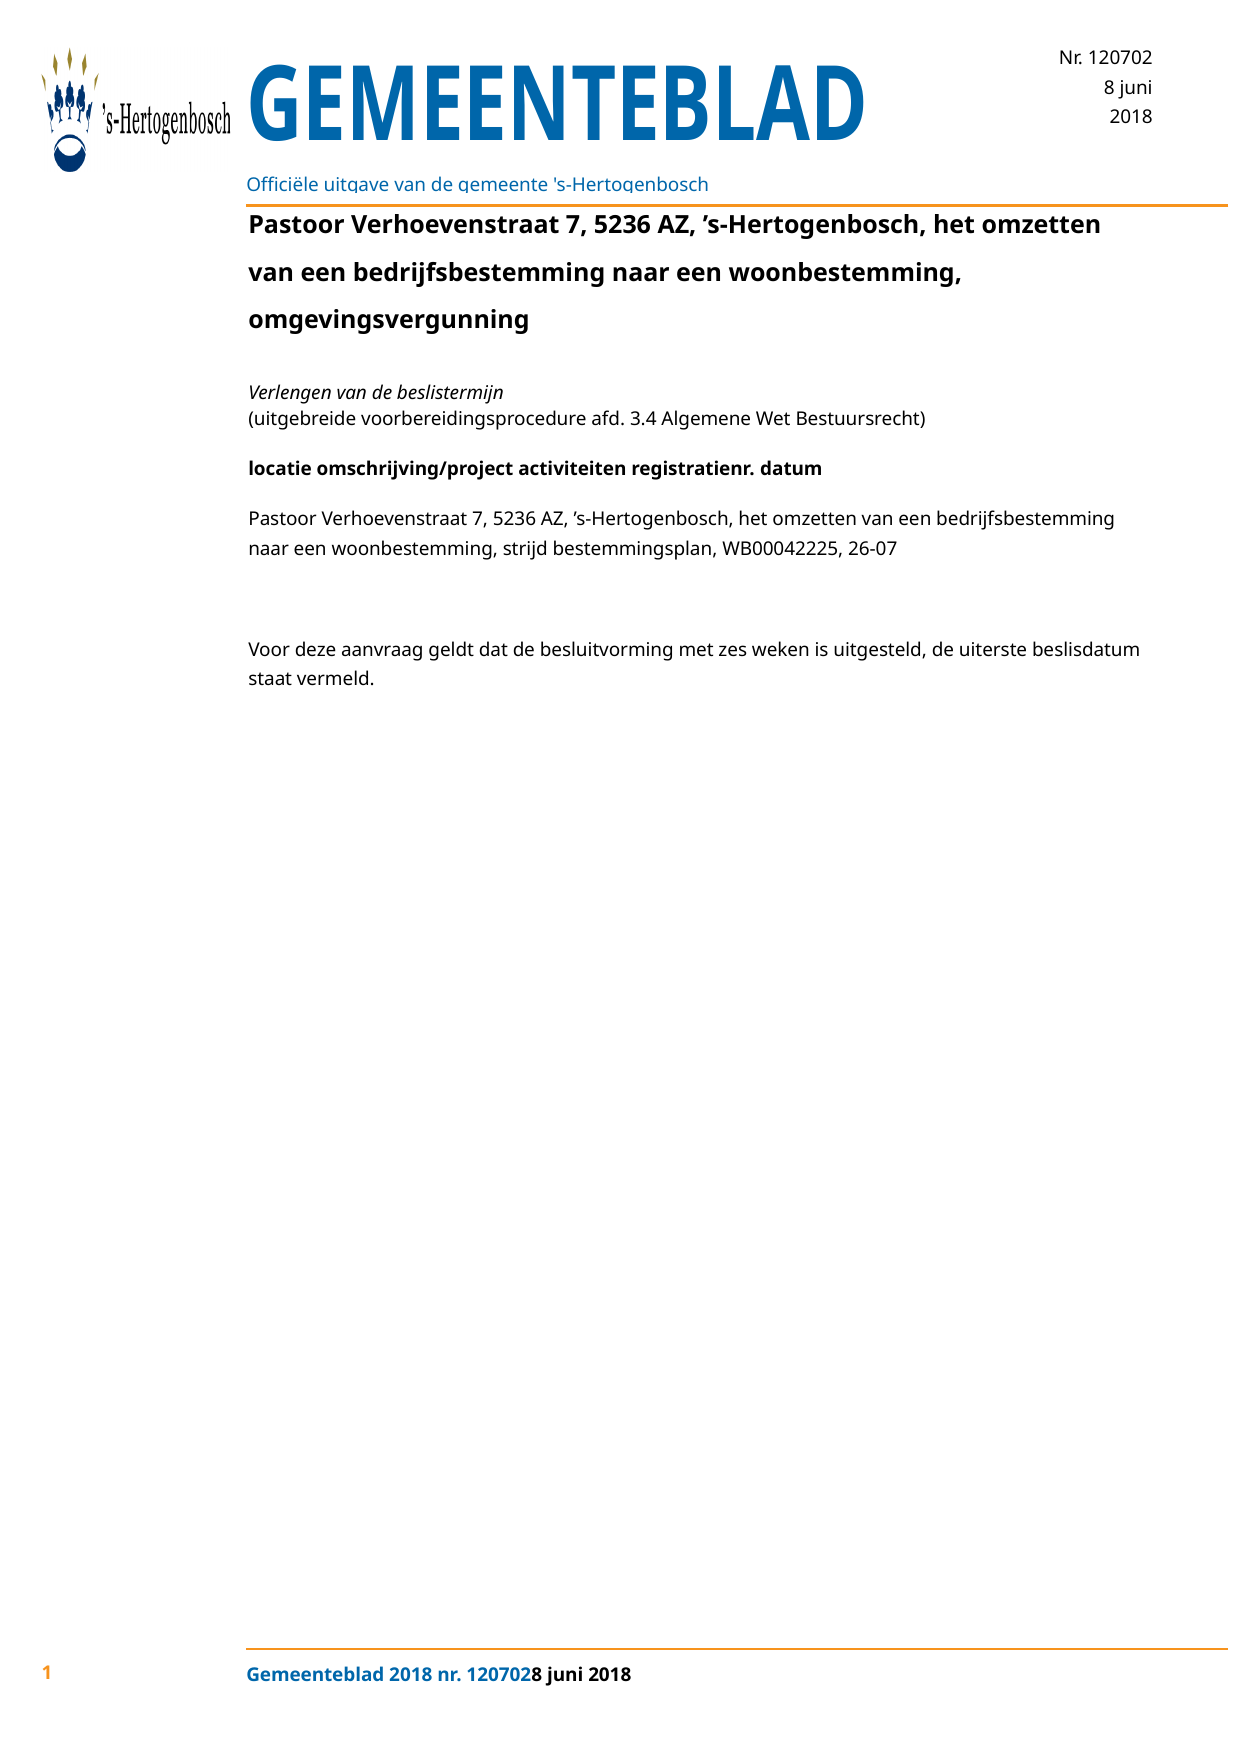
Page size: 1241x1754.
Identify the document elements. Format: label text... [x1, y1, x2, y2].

text locatie omschrijving/project activiteiten registratienr. datum [248, 455, 1152, 481]
text Voor deze aanvraag geldt dat de besluitvorming met zes weken is uitgesteld, de uiterste beslisdatum staat vermeld. [248, 636, 1152, 691]
text Verlengen van de beslistermijn [248, 379, 1152, 405]
text Pastoor Verhoevenstraat 7, 5236 AZ, ’s-Hertogenbosch, het omzetten van een bedrijfsbestemming naar een woonbestemming, strijd bestemmingsplan, WB00042225, 26-07 [248, 506, 1152, 561]
picture [41, 47, 231, 172]
text Pastoor Verhoevenstraat 7, 5236 AZ, ’s-Hertogenbosch, het omzetten van een bedrijfsbestemming naar een woonbestemming, omgevingsvergunning [248, 207, 1152, 336]
text (uitgebreide voorbereidingsprocedure afd. 3.4 Algemene Wet Bestuursrecht) [248, 405, 1152, 431]
